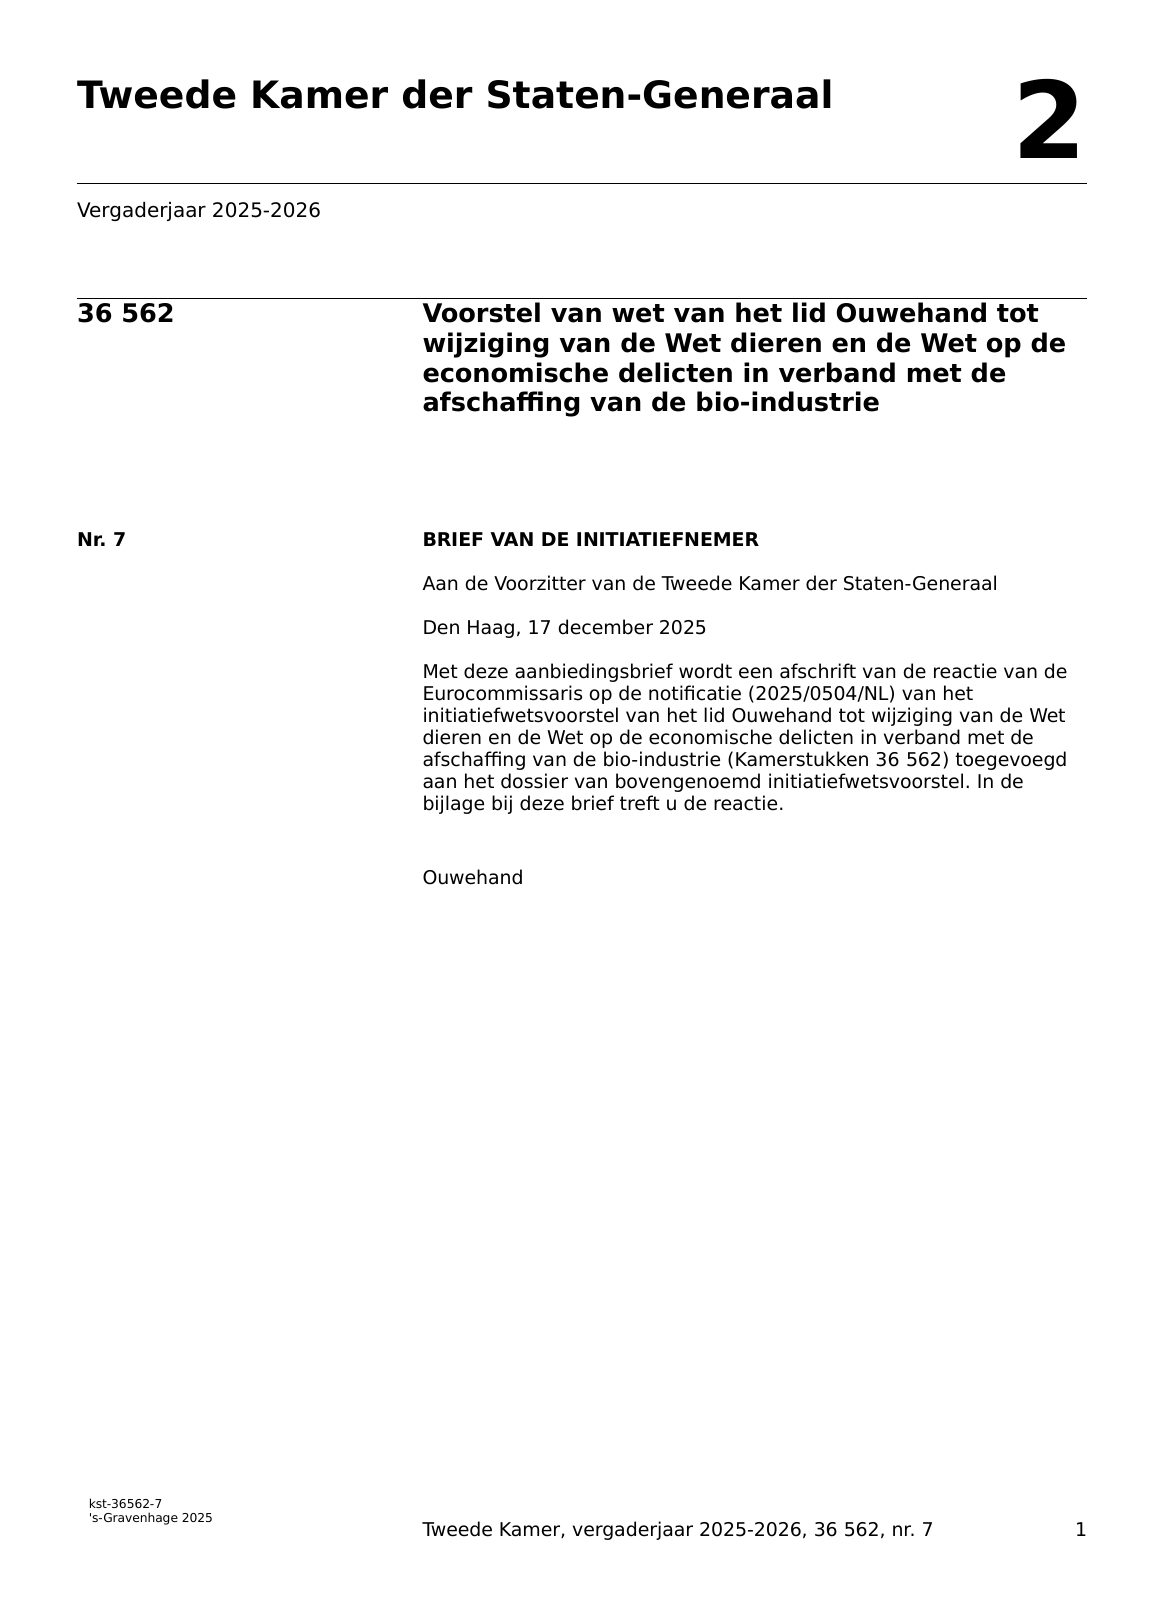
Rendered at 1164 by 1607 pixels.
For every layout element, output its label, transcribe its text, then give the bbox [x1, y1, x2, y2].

table_header 2 [886, 59, 1087, 183]
subtitle 36 562 Voorstel van wet van het lid Ouwehand tot wijziging van de Wet dieren en de Wet op de economische delicten in verband met de afschaffing van de bio-industrie [77, 299, 1087, 418]
table_header Tweede Kamer der Staten-Generaal [77, 59, 886, 183]
table_cell Vergaderjaar 2025-2026 [77, 184, 1087, 298]
text 's-Gravenhage 2025 [88, 1511, 323, 1525]
text Den Haag, 17 december 2025 [422, 617, 1087, 639]
text Ouwehand [422, 845, 1087, 889]
text kst-36562-7 [88, 1497, 323, 1511]
text Met deze aanbiedingsbrief wordt een afschrift van de reactie van de Eurocommissaris op de notificatie (2025/0504/NL) van het initiatiefwetsvoorstel van het lid Ouwehand tot wijziging van de Wet dieren en de Wet op de economische delicten in verband met de afschaffing van de bio-industrie (Kamerstukken 36 562) toegevoegd aan het dossier van bovengenoemd initiatiefwetsvoorstel. In de bijlage bij deze brief treft u de reactie. [422, 661, 1087, 815]
text Aan de Voorzitter van de Tweede Kamer der Staten-Generaal [422, 573, 1087, 595]
subtitle Nr. 7 BRIEF VAN DE INITIATIEFNEMER [77, 529, 1087, 551]
